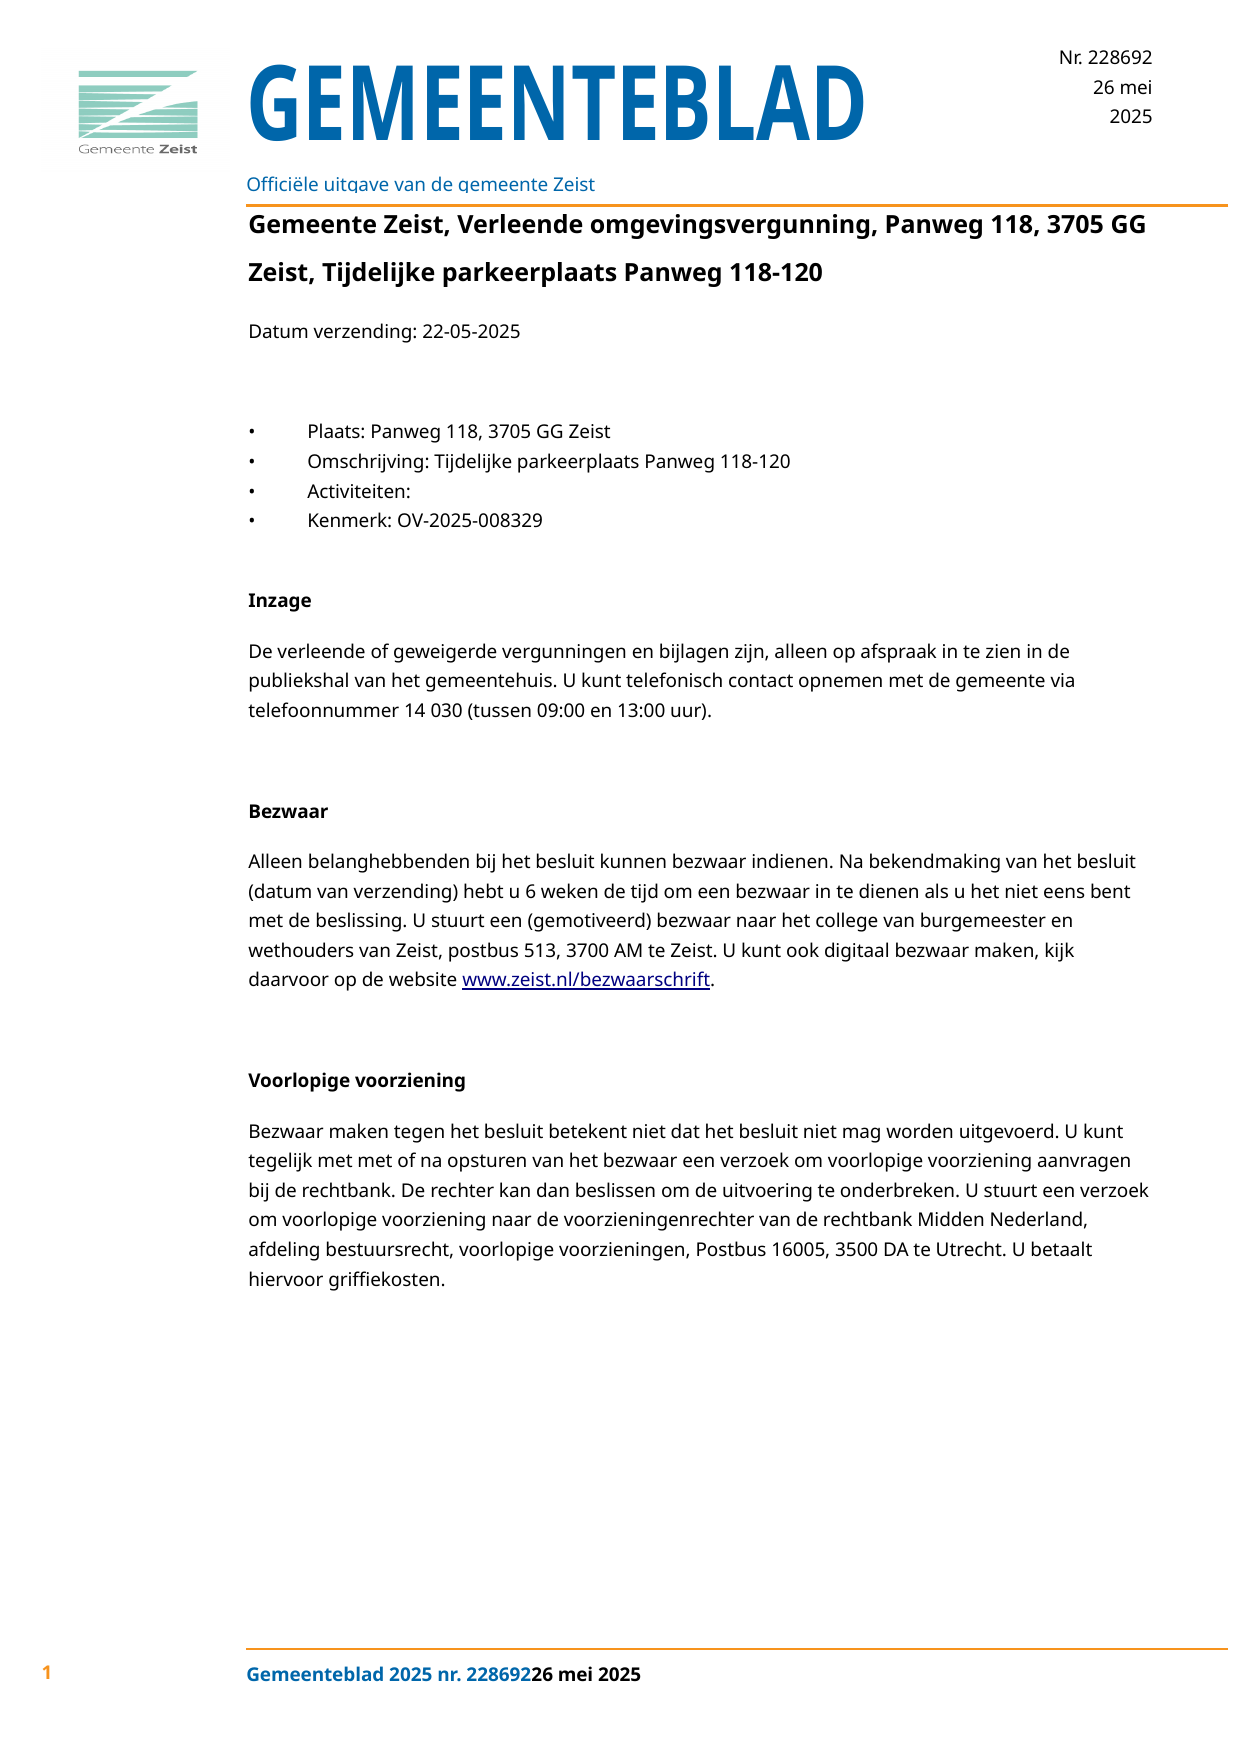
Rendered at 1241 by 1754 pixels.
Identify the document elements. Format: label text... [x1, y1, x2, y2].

text Voorlopige voorziening [248, 1067, 1152, 1093]
text Inzage [248, 587, 1152, 613]
list Omschrijving: Tijdelijke parkeerplaats Panweg 118-120 [248, 448, 1152, 474]
text Datum verzending: 22-05-2025 [248, 318, 1152, 344]
list Activiteiten: [248, 478, 1152, 504]
text Bezwaar [248, 798, 1152, 824]
text Gemeente Zeist, Verleende omgevingsvergunning, Panweg 118, 3705 GG Zeist, Tijdelijke parkeerplaats Panweg 118-120 [248, 207, 1152, 288]
text De verleende of geweigerde vergunningen en bijlagen zijn, alleen op afspraak in te zien in de publiekshal van het gemeentehuis. U kunt telefonisch contact opnemen met de gemeente via telefoonnummer 14 030 (tussen 09:00 en 13:00 uur). [248, 638, 1152, 723]
list Kenmerk: OV-2025-008329 [248, 507, 1152, 533]
list Plaats: Panweg 118, 3705 GG Zeist [248, 419, 1152, 444]
text Bezwaar maken tegen het besluit betekent niet dat het besluit niet mag worden uitgevoerd. U kunt tegelijk met met of na opsturen van het bezwaar een verzoek om voorlopige voorziening aanvragen bij de rechtbank. De rechter kan dan beslissen om de uitvoering te onderbreken. U stuurt een verzoek om voorlopige voorziening naar de voorzieningenrechter van de rechtbank Midden Nederland, afdeling bestuursrecht, voorlopige voorzieningen, Postbus 16005, 3500 DA te Utrecht. U betaalt hiervoor griffiekosten. [248, 1118, 1152, 1292]
text Alleen belanghebbenden bij het besluit kunnen bezwaar indienen. Na bekendmaking van het besluit (datum van verzending) hebt u 6 weken de tijd om een bezwaar in te dienen als u het niet eens bent met de beslissing. U stuurt een (gemotiveerd) bezwaar naar het college van burgemeester en wethouders van Zeist, postbus 513, 3700 AM te Zeist. U kunt ook digitaal bezwaar maken, kijk daarvoor op de website www.zeist.nl/bezwaarschrift. [248, 848, 1152, 992]
picture [41, 47, 231, 172]
